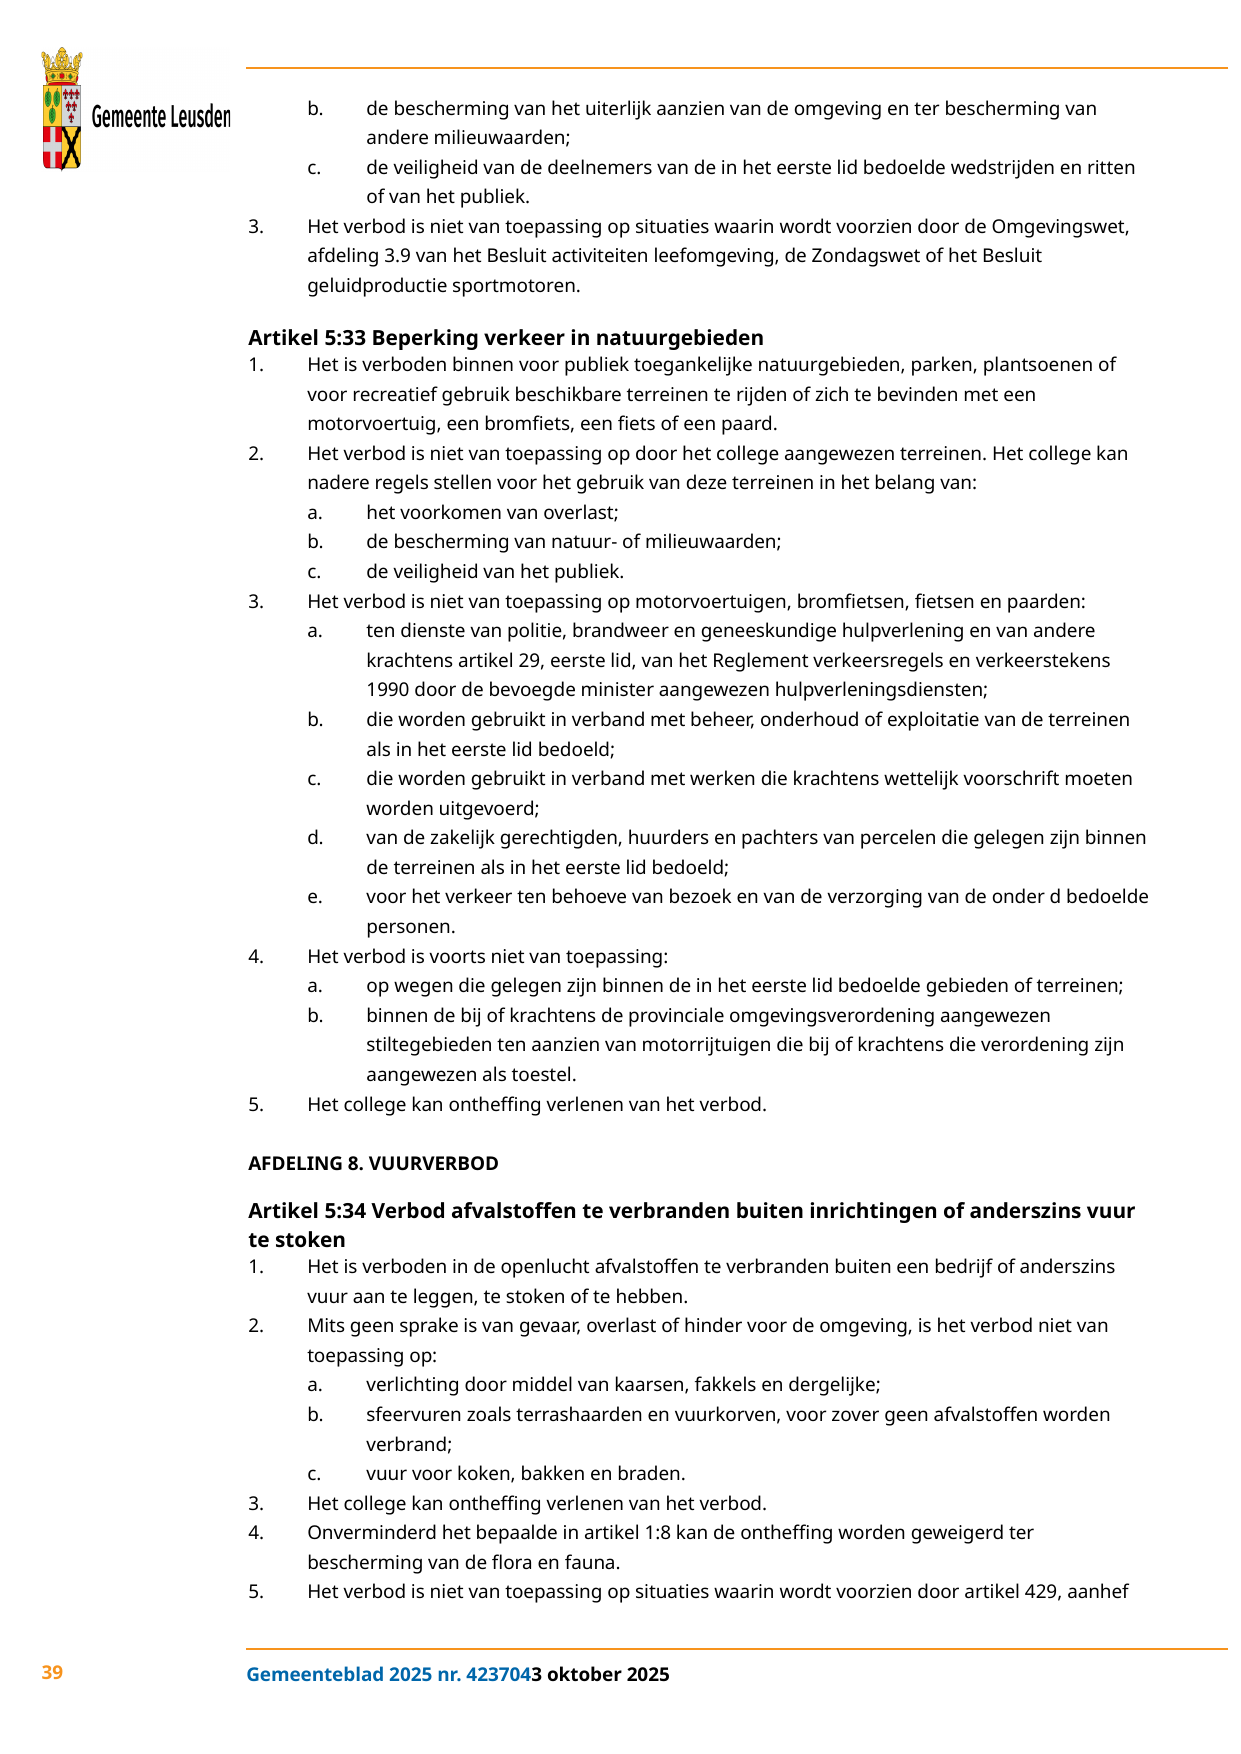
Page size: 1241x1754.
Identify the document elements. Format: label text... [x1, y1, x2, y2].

list de bescherming van natuur- of milieuwaarden; [307, 529, 1152, 554]
picture [41, 47, 231, 172]
list Het college kan ontheffing verlenen van het verbod. [248, 1091, 1152, 1116]
list die worden gebruikt in verband met werken die krachtens wettelijk voorschrift moeten worden uitgevoerd; [307, 765, 1152, 821]
text Artikel 5:33 Beperking verkeer in natuurgebieden [248, 323, 1152, 351]
list Het verbod is niet van toepassing op door het college aangewezen terreinen. Het college kan nadere regels stellen voor het gebruik van deze terreinen in het belang van: [248, 440, 1152, 495]
list vuur voor koken, bakken en braden. [307, 1460, 1152, 1486]
list Mits geen sprake is van gevaar, overlast of hinder voor de omgeving, is het verbod niet van toepassing op: [248, 1312, 1152, 1368]
list Het is verboden in de openlucht afvalstoffen te verbranden buiten een bedrijf of anderszins vuur aan te leggen, te stoken of te hebben. [248, 1253, 1152, 1309]
text Artikel 5:34 Verbod afvalstoffen te verbranden buiten inrichtingen of anderszins vuur te stoken [248, 1196, 1152, 1253]
text AFDELING 8. VUURVERBOD [248, 1150, 1152, 1176]
list Het is verboden binnen voor publiek toegankelijke natuurgebieden, parken, plantsoenen of voor recreatief gebruik beschikbare terreinen te rijden of zich te bevinden met een motorvoertuig, een bromfiets, een fiets of een paard. [248, 351, 1152, 436]
list die worden gebruikt in verband met beheer, onderhoud of exploitatie van de terreinen als in het eerste lid bedoeld; [307, 706, 1152, 761]
list op wegen die gelegen zijn binnen de in het eerste lid bedoelde gebieden of terreinen; [307, 972, 1152, 998]
list voor het verkeer ten behoeve van bezoek en van de verzorging van de onder d bedoelde personen. [307, 884, 1152, 939]
list verlichting door middel van kaarsen, fakkels en dergelijke; [307, 1372, 1152, 1397]
list de veiligheid van de deelnemers van de in het eerste lid bedoelde wedstrijden en ritten of van het publiek. [307, 154, 1152, 209]
list Het college kan ontheffing verlenen van het verbod. [248, 1490, 1152, 1516]
list de veiligheid van het publiek. [307, 558, 1152, 584]
list binnen de bij of krachtens de provinciale omgevingsverordening aangewezen stiltegebieden ten aanzien van motorrijtuigen die bij of krachtens die verordening zijn aangewezen als toestel. [307, 1002, 1152, 1087]
list Het verbod is niet van toepassing op situaties waarin wordt voorzien door de Omgevingswet, afdeling 3.9 van het Besluit activiteiten leefomgeving, de Zondagswet of het Besluit geluidproductie sportmotoren. [248, 213, 1152, 298]
list Onverminderd het bepaalde in artikel 1:8 kan de ontheffing worden geweigerd ter bescherming van de flora en fauna. [248, 1519, 1152, 1575]
list sfeervuren zoals terrashaarden en vuurkorven, voor zover geen afvalstoffen worden verbrand; [307, 1401, 1152, 1457]
list ten dienste van politie, brandweer en geneeskundige hulpverlening en van andere krachtens artikel 29, eerste lid, van het Reglement verkeersregels en verkeerstekens 1990 door de bevoegde minister aangewezen hulpverleningsdiensten; [307, 617, 1152, 702]
list Het verbod is voorts niet van toepassing: [248, 943, 1152, 968]
list de bescherming van het uiterlijk aanzien van de omgeving en ter bescherming van andere milieuwaarden; [307, 95, 1152, 150]
list van de zakelijk gerechtigden, huurders en pachters van percelen die gelegen zijn binnen de terreinen als in het eerste lid bedoeld; [307, 824, 1152, 880]
list Het verbod is niet van toepassing op motorvoertuigen, bromfietsen, fietsen en paarden: [248, 588, 1152, 613]
list het voorkomen van overlast; [307, 499, 1152, 525]
list Het verbod is niet van toepassing op situaties waarin wordt voorzien door artikel 429, aanhef [248, 1579, 1152, 1604]
